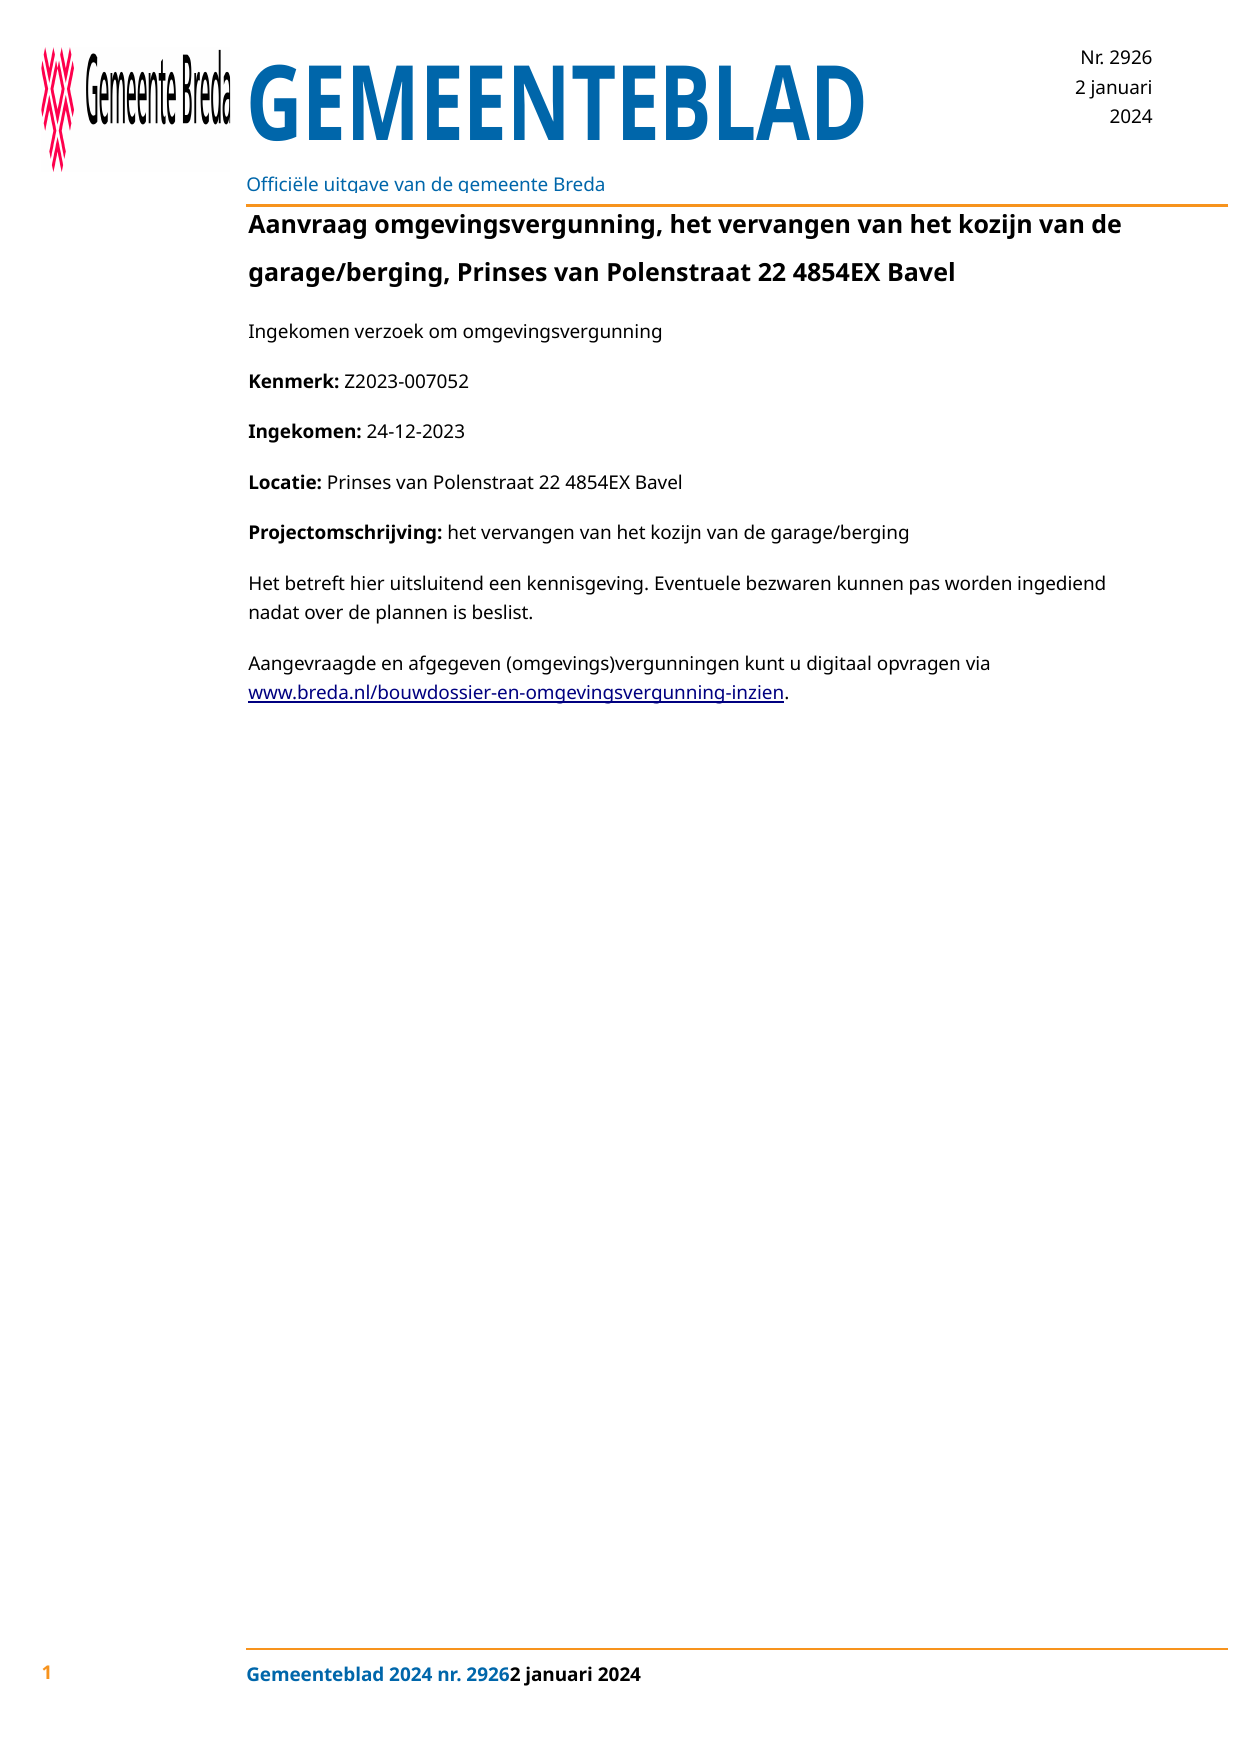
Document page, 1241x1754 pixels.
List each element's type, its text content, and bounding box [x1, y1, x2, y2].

text Kenmerk: Z2023-007052 [248, 368, 1152, 394]
text Ingekomen: 24-12-2023 [248, 419, 1152, 444]
text Aanvraag omgevingsvergunning, het vervangen van het kozijn van de garage/berging, Prinses van Polenstraat 22 4854EX Bavel [248, 207, 1152, 288]
picture [41, 47, 231, 172]
text Locatie: Prinses van Polenstraat 22 4854EX Bavel [248, 469, 1152, 495]
text Aangevraagde en afgegeven (omgevings)vergunningen kunt u digitaal opvragen via www.breda.nl/bouwdossier-en-omgevingsvergunning-inzien. [248, 650, 1152, 705]
text Projectomschrijving: het vervangen van het kozijn van de garage/berging [248, 519, 1152, 545]
text Het betreft hier uitsluitend een kennisgeving. Eventuele bezwaren kunnen pas worden ingediend nadat over de plannen is beslist. [248, 570, 1152, 625]
text Ingekomen verzoek om omgevingsvergunning [248, 318, 1152, 344]
